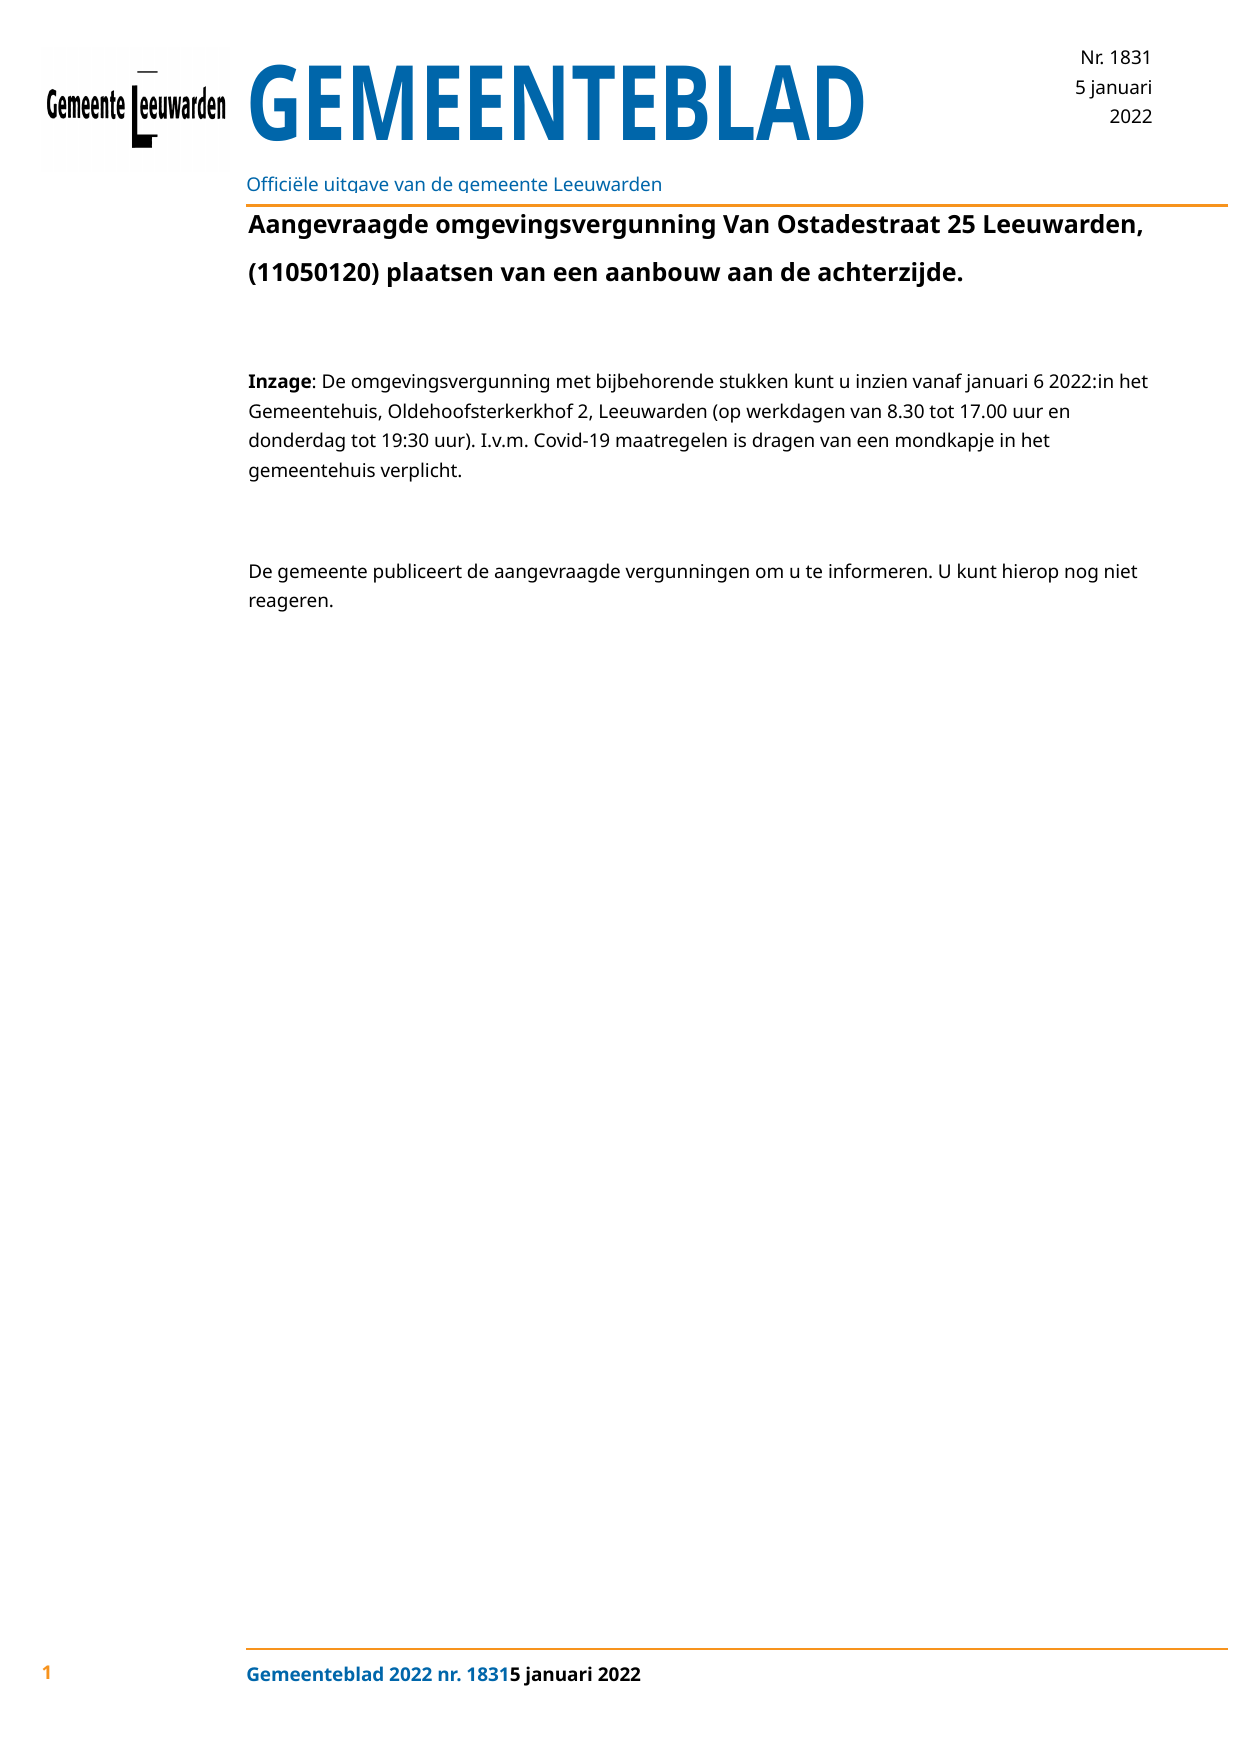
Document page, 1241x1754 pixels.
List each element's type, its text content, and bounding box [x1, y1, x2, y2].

text Inzage: De omgevingsvergunning met bijbehorende stukken kunt u inzien vanaf januari 6 2022:in het Gemeentehuis, Oldehoofsterkerkhof 2, Leeuwarden (op werkdagen van 8.30 tot 17.00 uur en donderdag tot 19:30 uur). I.v.m. Covid-19 maatregelen is dragen van een mondkapje in het gemeentehuis verplicht. [248, 368, 1152, 483]
picture [41, 47, 231, 172]
text Aangevraagde omgevingsvergunning Van Ostadestraat 25 Leeuwarden, (11050120) plaatsen van een aanbouw aan de achterzijde. [248, 207, 1152, 288]
text De gemeente publiceert de aangevraagde vergunningen om u te informeren. U kunt hierop nog niet reageren. [248, 558, 1152, 613]
